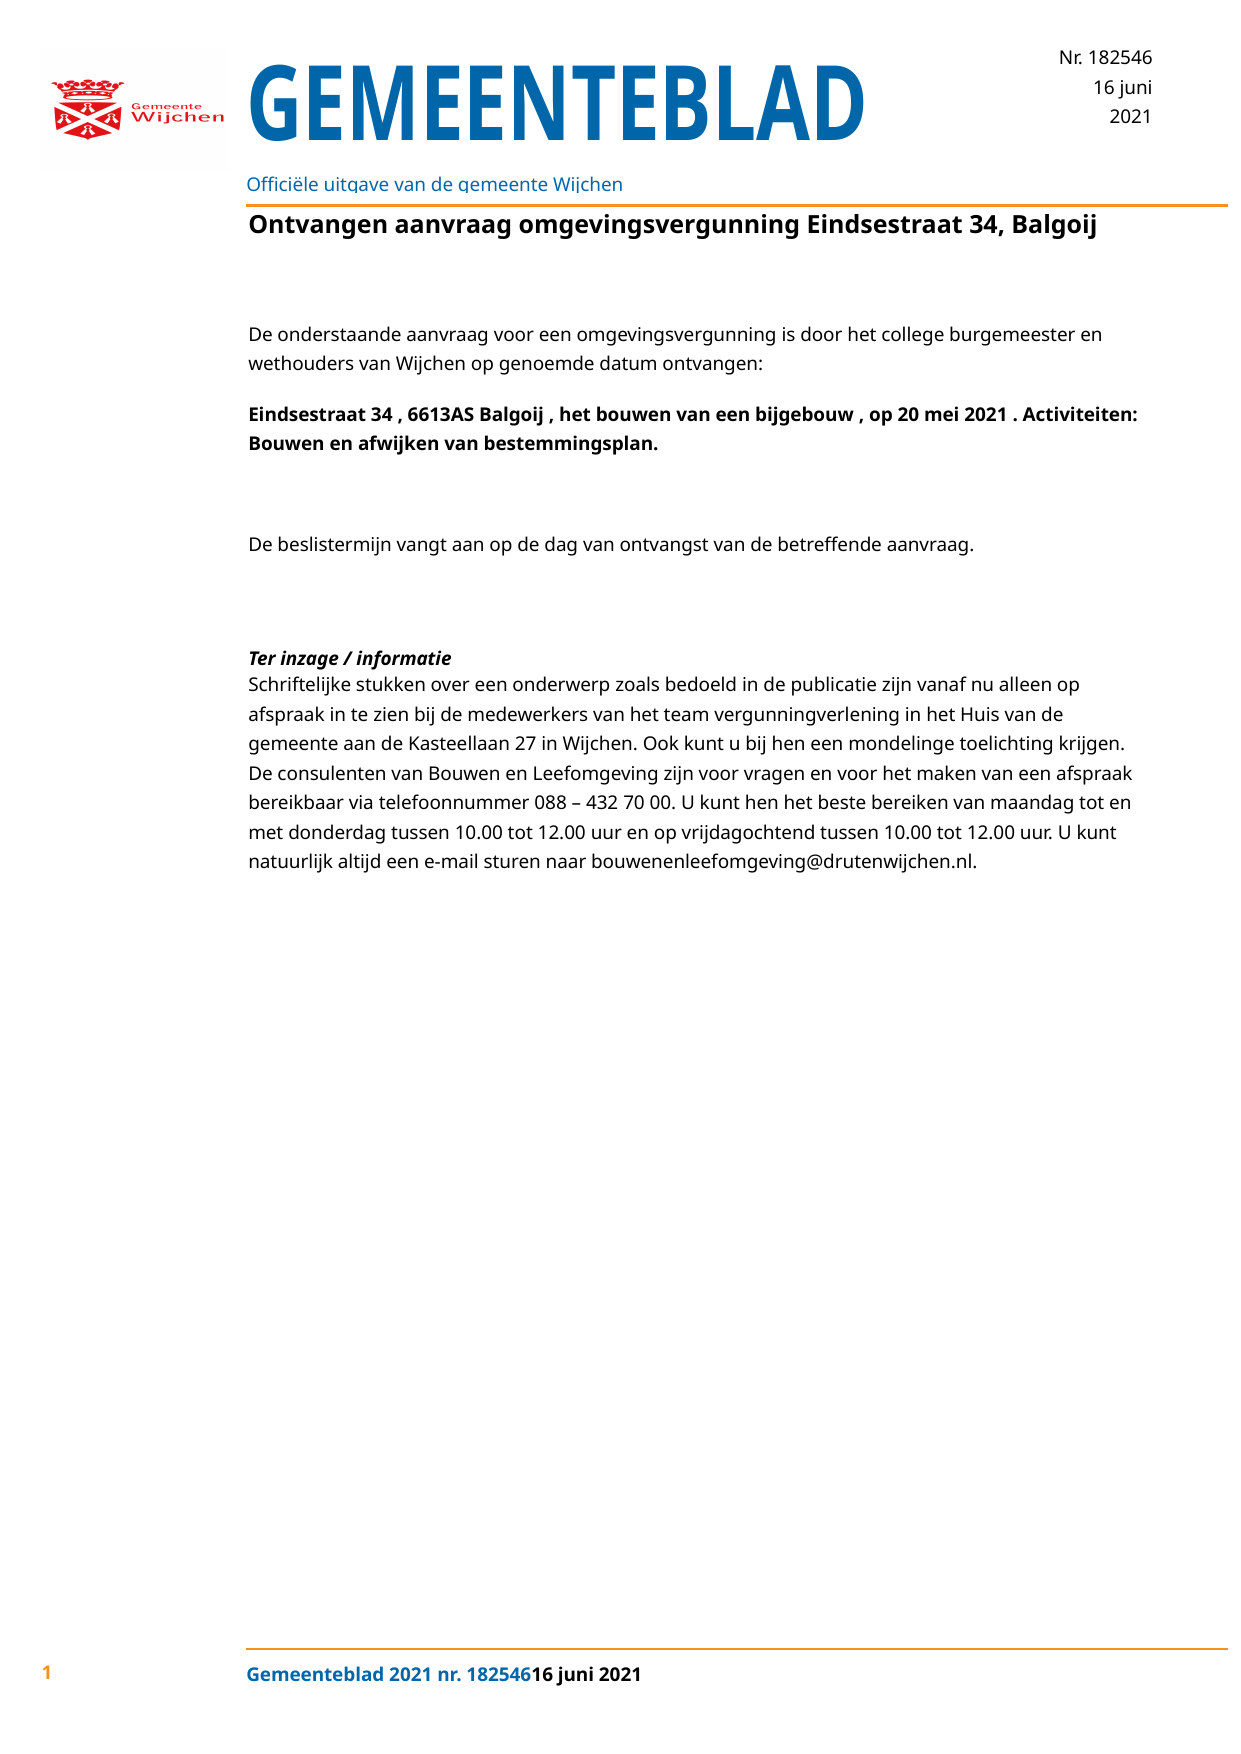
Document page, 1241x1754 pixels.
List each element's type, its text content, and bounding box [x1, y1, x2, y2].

picture [41, 47, 231, 172]
text Ter inzage / informatie [248, 646, 1152, 671]
text Eindsestraat 34 , 6613AS Balgoij , het bouwen van een bijgebouw , op 20 mei 2021 . Activiteiten: Bouwen en afwijken van bestemmingsplan. [248, 401, 1152, 456]
text De onderstaande aanvraag voor een omgevingsvergunning is door het college burgemeester en wethouders van Wijchen op genoemde datum ontvangen: [248, 321, 1152, 376]
text Schriftelijke stukken over een onderwerp zoals bedoeld in de publicatie zijn vanaf nu alleen op afspraak in te zien bij de medewerkers van het team vergunningverlening in het Huis van de gemeente aan de Kasteellaan 27 in Wijchen. Ook kunt u bij hen een mondelinge toelichting krijgen. De consulenten van Bouwen en Leefomgeving zijn voor vragen en voor het maken van een afspraak bereikbaar via telefoonnummer 088 – 432 70 00. U kunt hen het beste bereiken van maandag tot en met donderdag tussen 10.00 tot 12.00 uur en op vrijdagochtend tussen 10.00 tot 12.00 uur. U kunt natuurlijk altijd een e-mail sturen naar bouwenenleefomgeving@drutenwijchen.nl. [248, 671, 1152, 874]
text De beslistermijn vangt aan op de dag van ontvangst van de betreffende aanvraag. [248, 531, 1152, 557]
text Ontvangen aanvraag omgevingsvergunning Eindsestraat 34, Balgoij [248, 207, 1152, 241]
